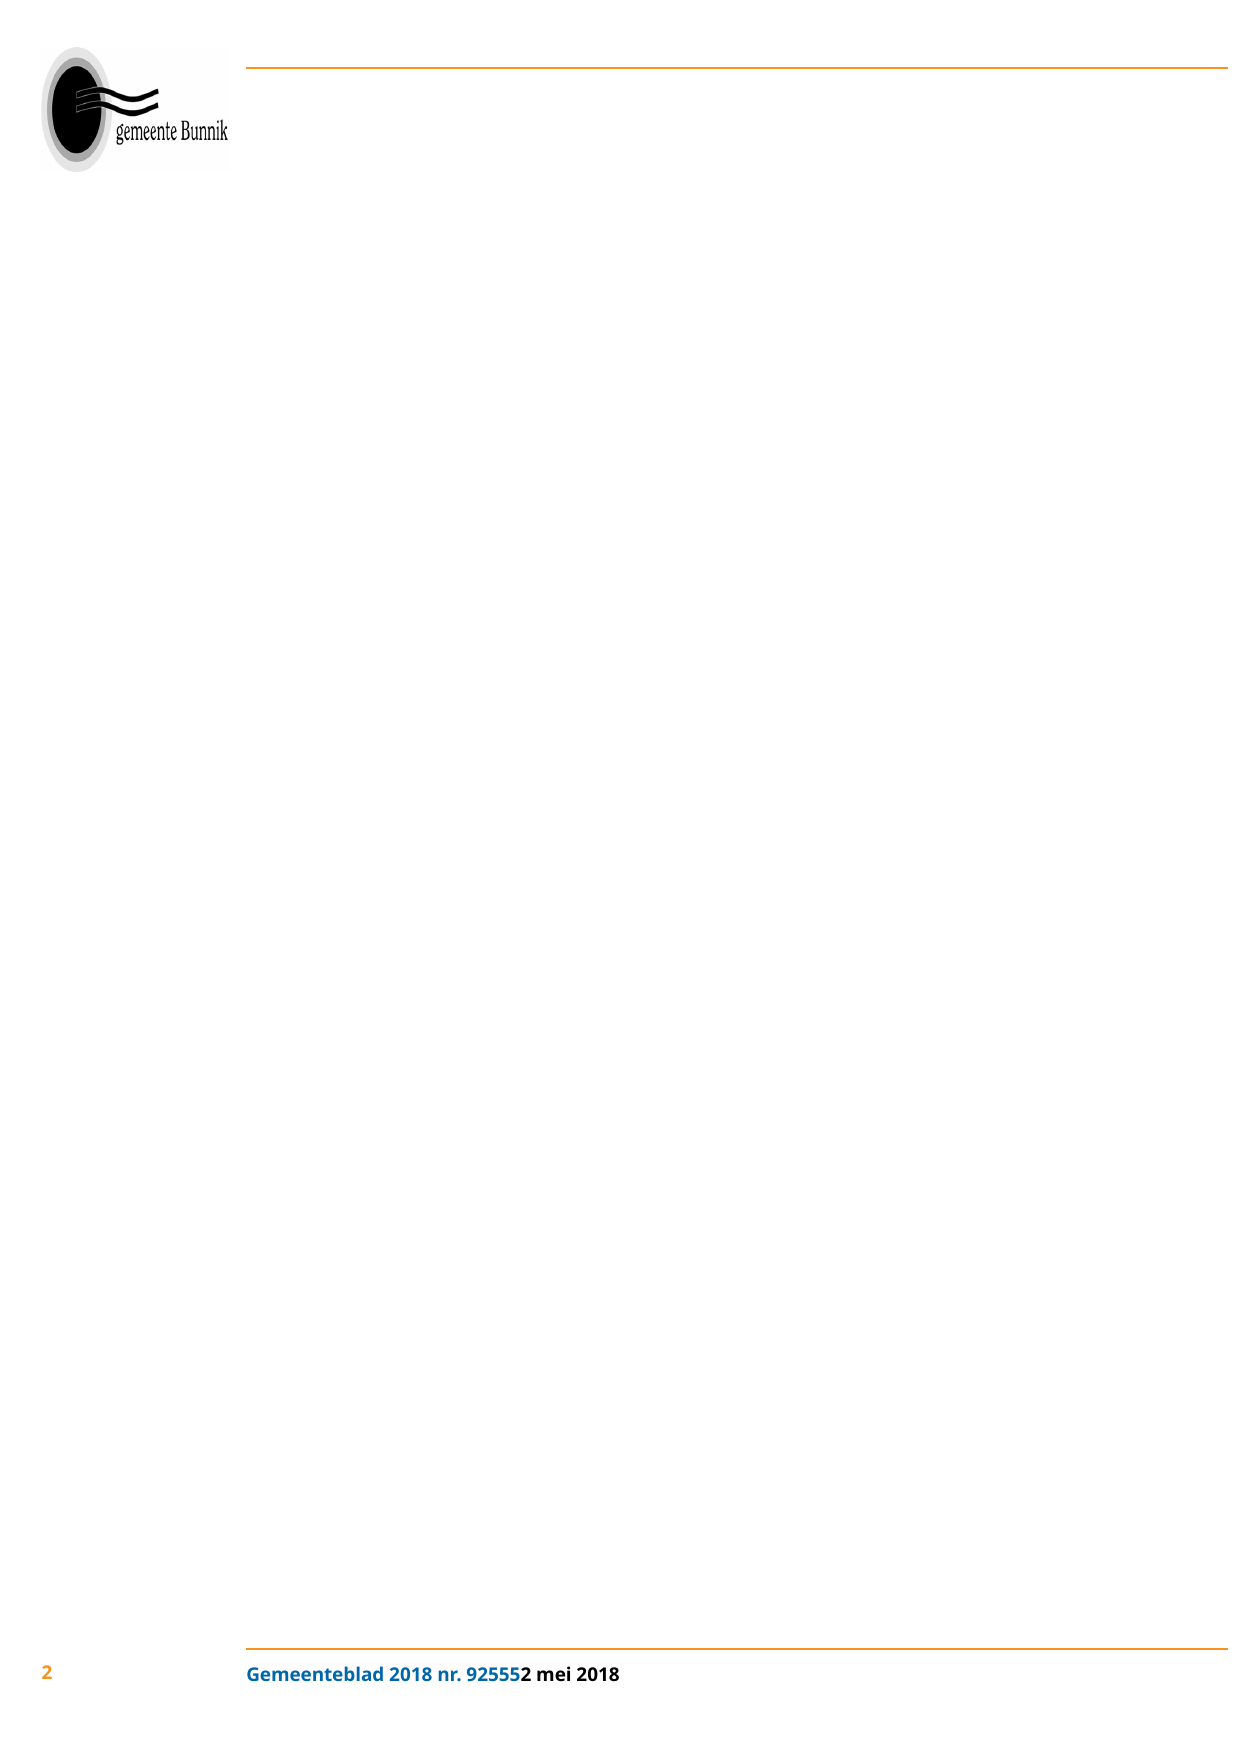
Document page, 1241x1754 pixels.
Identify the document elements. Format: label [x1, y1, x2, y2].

picture [41, 47, 231, 172]
